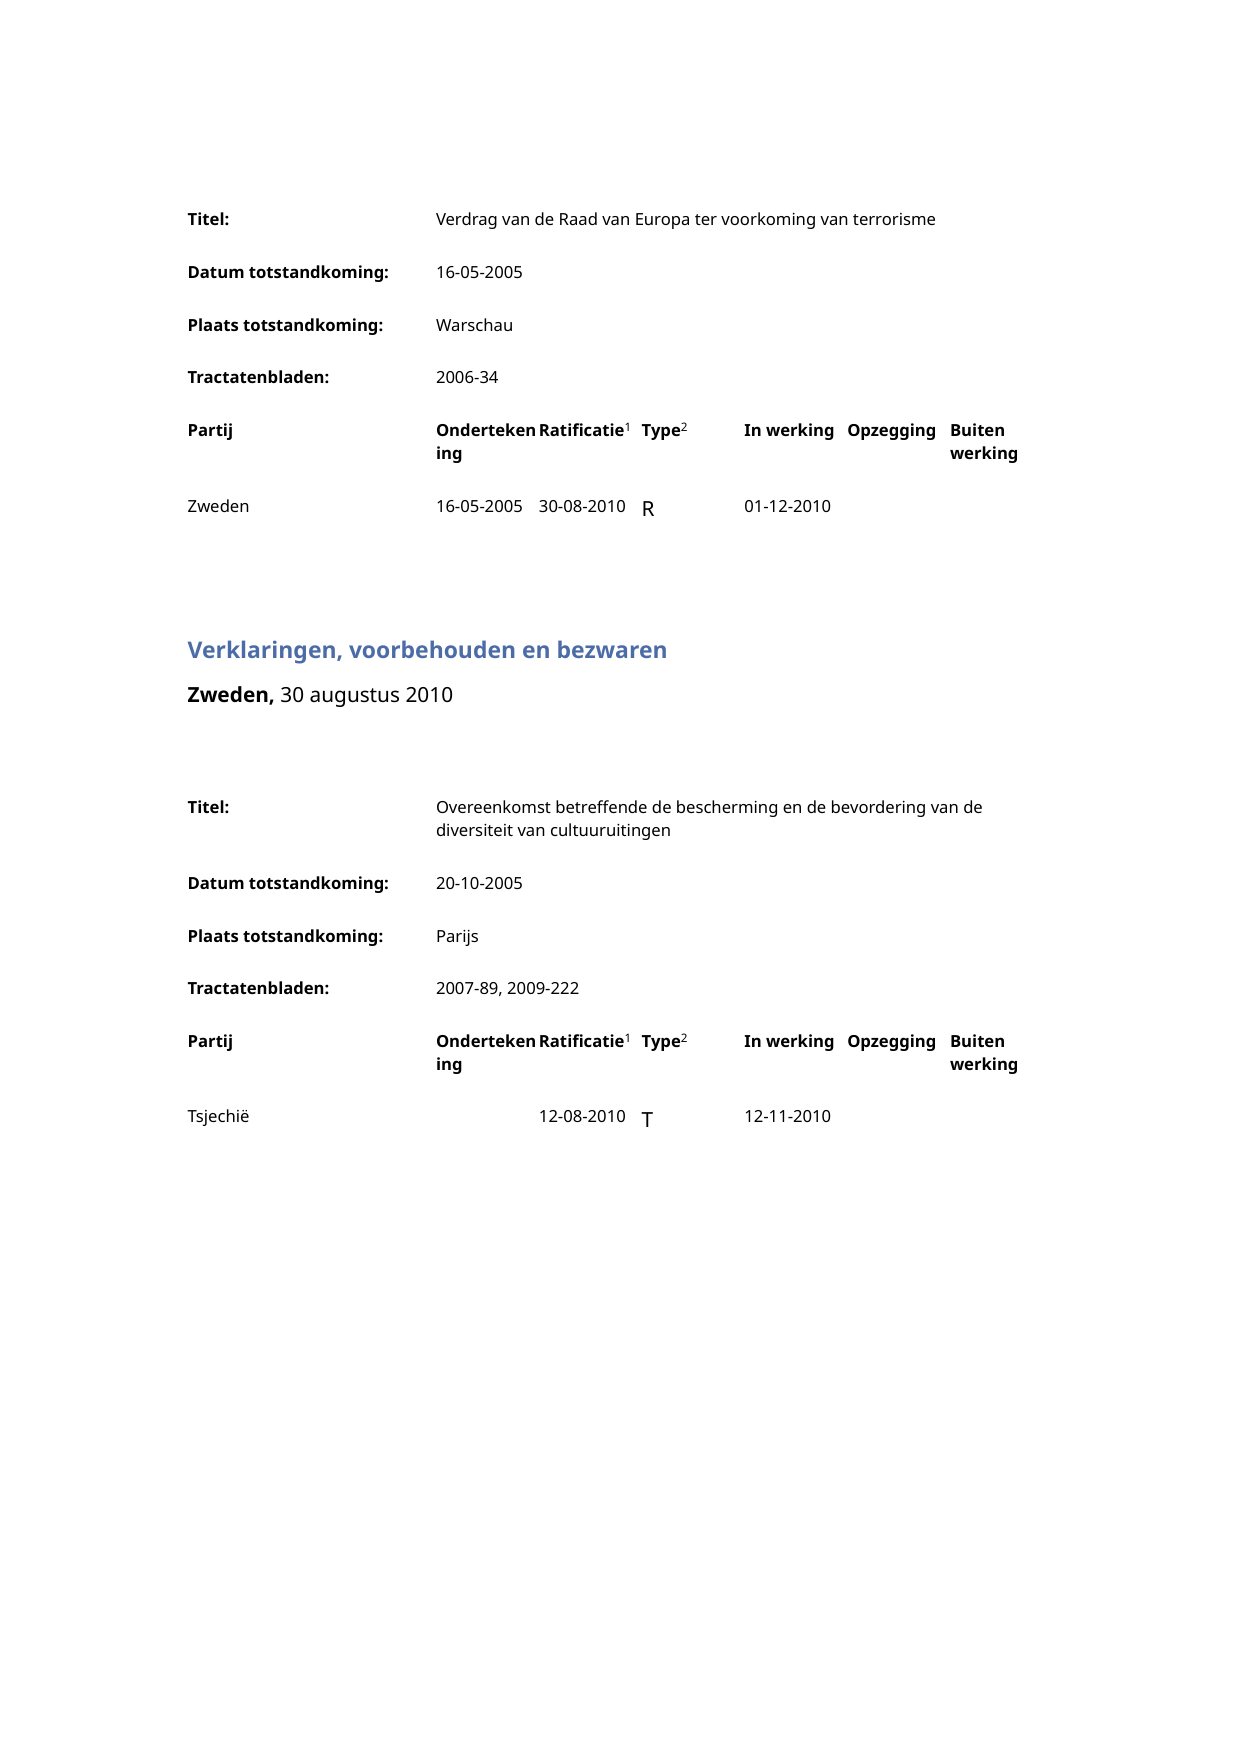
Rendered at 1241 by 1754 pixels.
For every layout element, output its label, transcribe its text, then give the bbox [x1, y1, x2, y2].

table_cell Warschau [436, 313, 1053, 366]
table_cell Datum totstandkoming: [188, 872, 436, 924]
table_cell Datum totstandkoming: [188, 261, 436, 313]
table_cell 30-08-2010 [539, 494, 641, 553]
table_cell 2007-89, 2009-222 [436, 977, 1053, 1030]
subtitle Verklaringen, voorbehouden en bezwaren [187, 633, 1053, 665]
table_cell 12-11-2010 [744, 1105, 847, 1163]
table_cell 2006-34 [436, 366, 1053, 419]
table_cell Zweden [188, 494, 436, 553]
table_cell 16-05-2005 [436, 494, 539, 553]
table_cell Partij [188, 419, 436, 494]
table_cell [847, 494, 950, 553]
table_cell 16-05-2005 [436, 261, 1053, 313]
table_cell Buiten werking [950, 419, 1053, 494]
table_cell Plaats totstandkoming: [188, 313, 436, 366]
table_cell 12-08-2010 [539, 1105, 641, 1163]
table_cell In werking [744, 419, 847, 494]
table_cell Ratificatie1 [539, 419, 641, 494]
table_cell Opzegging [847, 419, 950, 494]
table_cell Tractatenbladen: [188, 977, 436, 1030]
table_cell 20-10-2005 [436, 872, 1053, 924]
table_header Verdrag van de Raad van Europa ter voorkoming van terrorisme [436, 208, 1053, 261]
table_cell [436, 1105, 539, 1163]
table_cell Parijs [436, 924, 1053, 977]
table_cell Ondertekening [436, 1030, 539, 1105]
table_cell In werking [744, 1030, 847, 1105]
table_cell Opzegging [847, 1030, 950, 1105]
table_cell Partij [188, 1030, 436, 1105]
table_cell Buiten werking [950, 1030, 1053, 1105]
table_cell Plaats totstandkoming: [188, 924, 436, 977]
table_cell [950, 1105, 1053, 1163]
table_cell Tractatenbladen: [188, 366, 436, 419]
table_cell Ratificatie1 [539, 1030, 641, 1105]
table_header Overeenkomst betreffende de bescherming en de bevordering van de diversiteit van cultuuruitingen [436, 796, 1053, 872]
table_cell R [641, 494, 744, 553]
table_cell Type2 [641, 419, 744, 494]
table_cell Tsjechië [188, 1105, 436, 1163]
table_cell Ondertekening [436, 419, 539, 494]
table_header Titel: [188, 796, 436, 872]
table_header Titel: [188, 208, 436, 261]
table_cell 01-12-2010 [744, 494, 847, 553]
table_cell Type2 [641, 1030, 744, 1105]
table_cell [847, 1105, 950, 1163]
table_cell [950, 494, 1053, 553]
table_cell T [641, 1105, 744, 1163]
text Zweden, 30 augustus 2010 [187, 680, 1053, 708]
